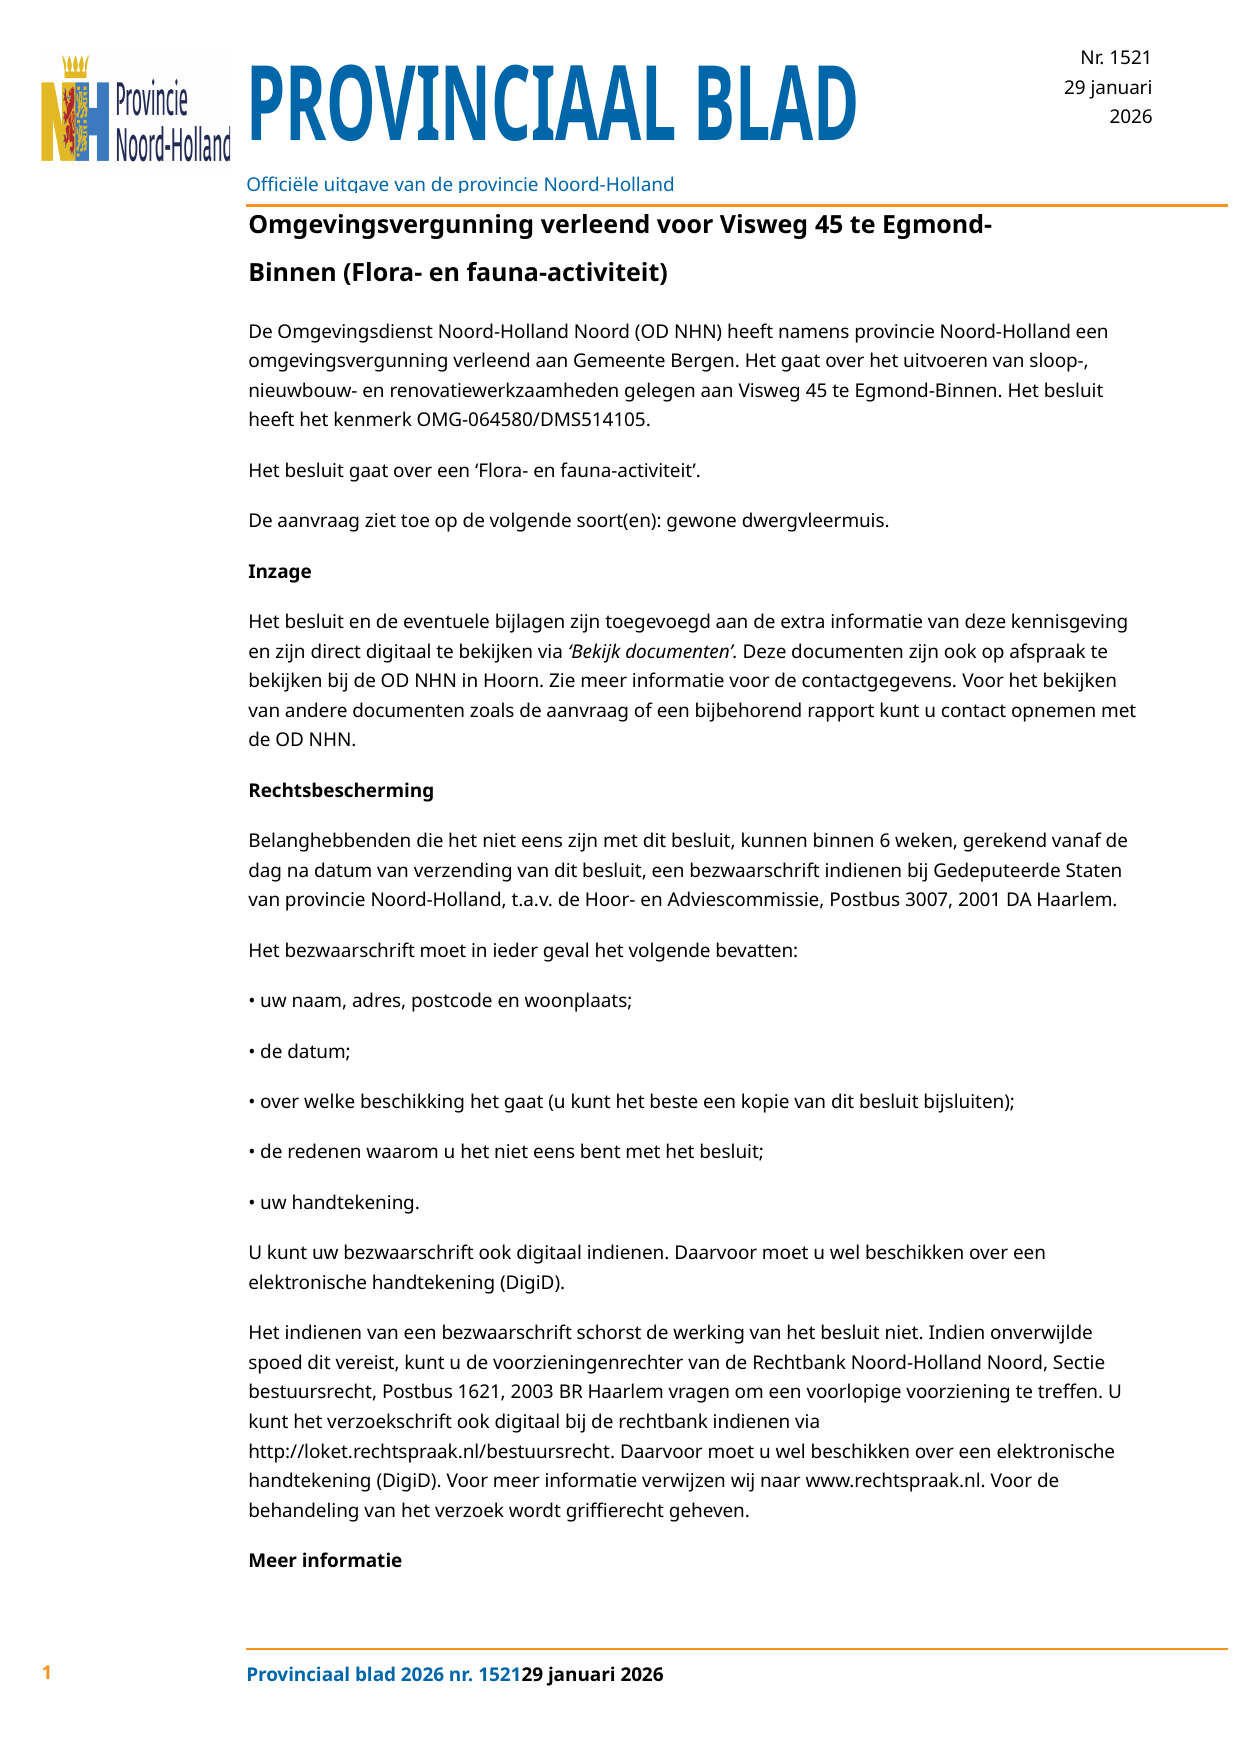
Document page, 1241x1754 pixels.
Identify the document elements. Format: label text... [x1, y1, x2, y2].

text Belanghebbenden die het niet eens zijn met dit besluit, kunnen binnen 6 weken, gerekend vanaf de dag na datum van verzending van dit besluit, een bezwaarschrift indienen bij Gedeputeerde Staten van provincie Noord-Holland, t.a.v. de Hoor- en Adviescommissie, Postbus 3007, 2001 DA Haarlem. [248, 827, 1152, 912]
text • de datum; [248, 1038, 1152, 1064]
text Rechtsbescherming [248, 777, 1152, 803]
text Het besluit gaat over een ‘Flora- en fauna-activiteit’. [248, 457, 1152, 483]
text De aanvraag ziet toe op de volgende soort(en): gewone dwergvleermuis. [248, 507, 1152, 533]
text Omgevingsvergunning verleend voor Visweg 45 te Egmond-Binnen (Flora- en fauna-activiteit) [248, 207, 1152, 288]
text Inzage [248, 558, 1152, 584]
text De Omgevingsdienst Noord-Holland Noord (OD NHN) heeft namens provincie Noord-Holland een omgevingsvergunning verleend aan Gemeente Bergen. Het gaat over het uitvoeren van sloop-, nieuwbouw- en renovatiewerkzaamheden gelegen aan Visweg 45 te Egmond-Binnen. Het besluit heeft het kenmerk OMG-064580/DMS514105. [248, 318, 1152, 432]
text U kunt uw bezwaarschrift ook digitaal indienen. Daarvoor moet u wel beschikken over een elektronische handtekening (DigiD). [248, 1239, 1152, 1295]
text Het indienen van een bezwaarschrift schorst de werking van het besluit niet. Indien onverwijlde spoed dit vereist, kunt u de voorzieningenrechter van de Rechtbank Noord-Holland Noord, Sectie bestuursrecht, Postbus 1621, 2003 BR Haarlem vragen om een voorlopige voorziening te treffen. U kunt het verzoekschrift ook digitaal bij de rechtbank indienen via http://loket.rechtspraak.nl/bestuursrecht. Daarvoor moet u wel beschikken over een elektronische handtekening (DigiD). Voor meer informatie verwijzen wij naar www.rechtspraak.nl. Voor de behandeling van het verzoek wordt griffierecht geheven. [248, 1319, 1152, 1523]
text • uw naam, adres, postcode en woonplaats; [248, 987, 1152, 1013]
text • uw handtekening. [248, 1189, 1152, 1215]
text Het bezwaarschrift moet in ieder geval het volgende bevatten: [248, 937, 1152, 963]
text Het besluit en de eventuele bijlagen zijn toegevoegd aan de extra informatie van deze kennisgeving en zijn direct digitaal te bekijken via ‘Bekijk documenten’. Deze documenten zijn ook op afspraak te bekijken bij de OD NHN in Hoorn. Zie meer informatie voor de contactgegevens. Voor het bekijken van andere documenten zoals de aanvraag of een bijbehorend rapport kunt u contact opnemen met de OD NHN. [248, 608, 1152, 752]
text • over welke beschikking het gaat (u kunt het beste een kopie van dit besluit bijsluiten); [248, 1088, 1152, 1114]
picture [41, 47, 231, 172]
text Meer informatie [248, 1547, 1152, 1573]
text • de redenen waarom u het niet eens bent met het besluit; [248, 1139, 1152, 1164]
